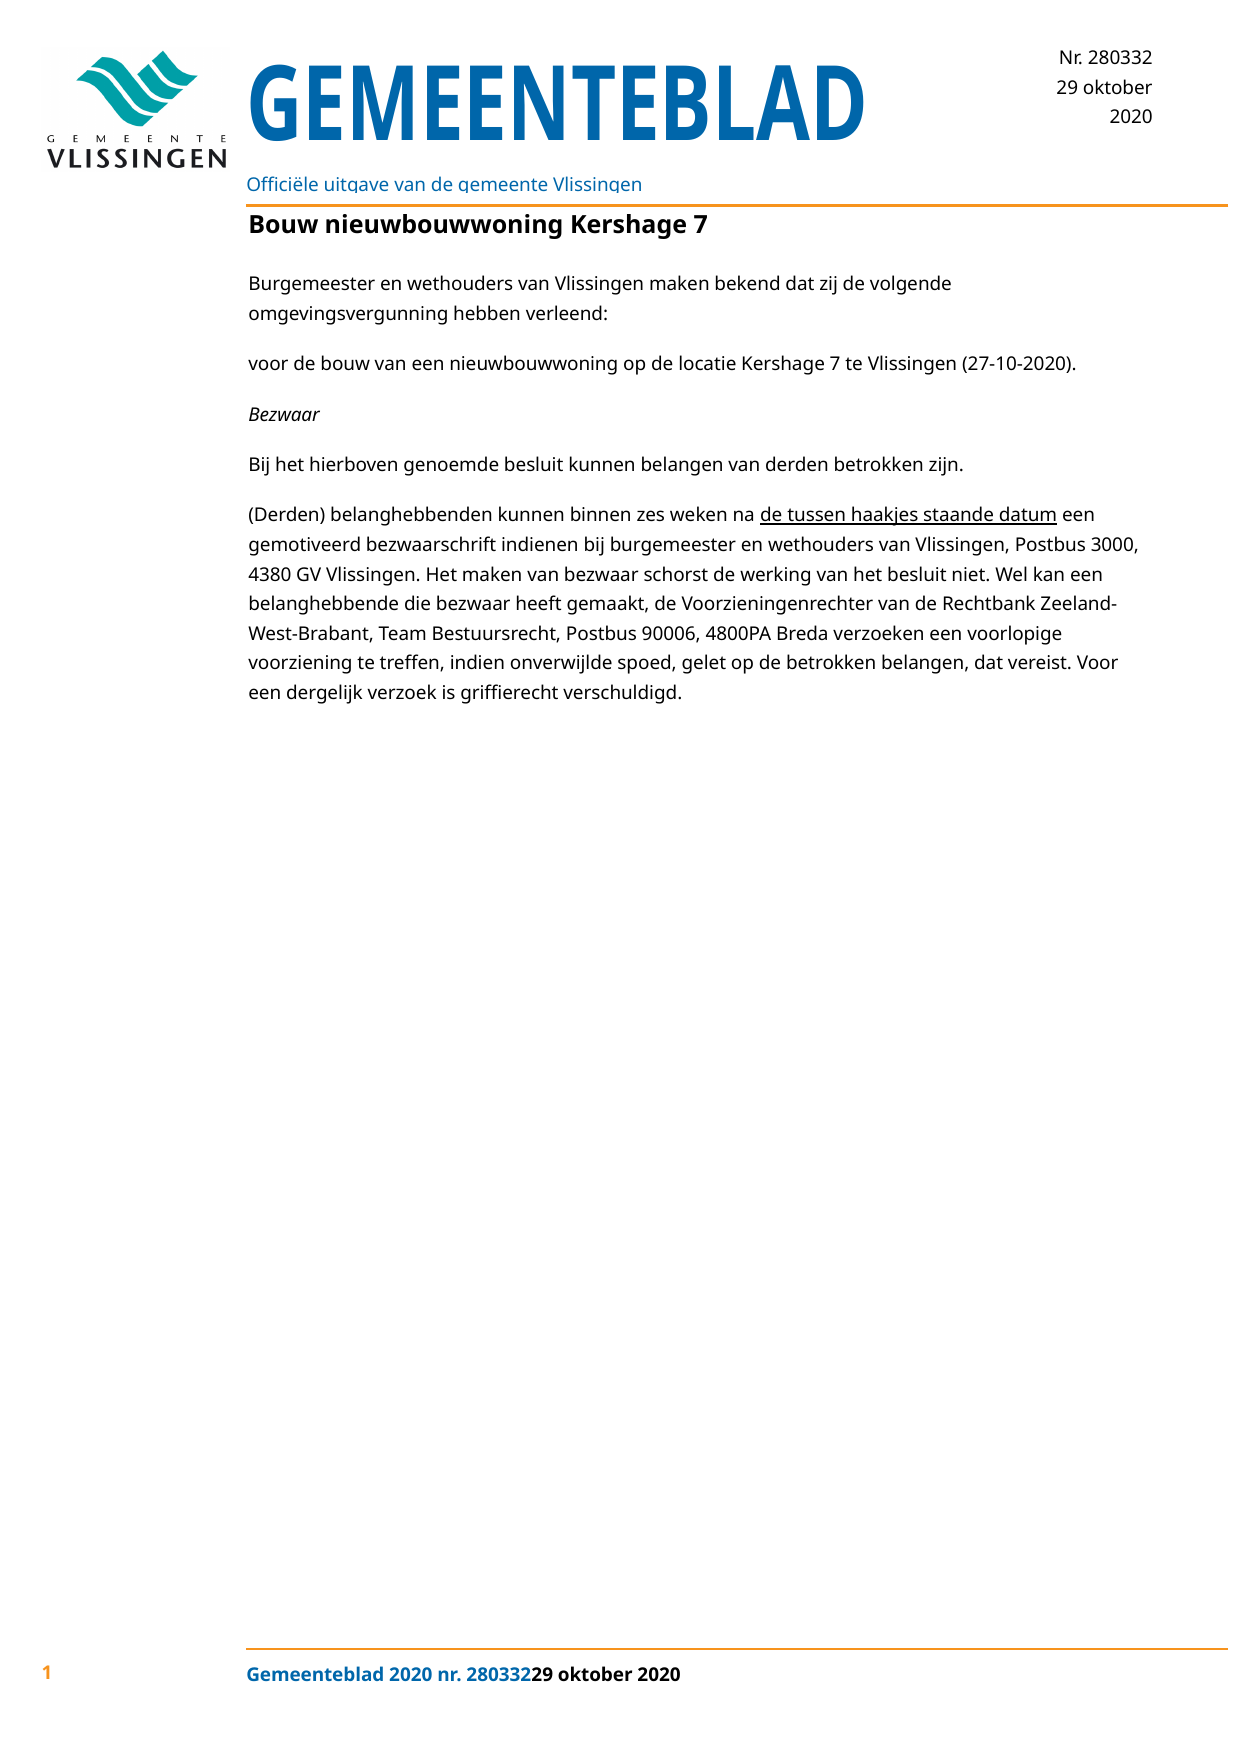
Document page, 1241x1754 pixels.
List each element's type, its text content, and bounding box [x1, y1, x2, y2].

text (Derden) belanghebbenden kunnen binnen zes weken na de tussen haakjes staande datum een gemotiveerd bezwaarschrift indienen bij burgemeester en wethouders van Vlissingen, Postbus 3000, 4380 GV Vlissingen. Het maken van bezwaar schorst de werking van het besluit niet. Wel kan een belanghebbende die bezwaar heeft gemaakt, de Voorzieningenrechter van de Rechtbank Zeeland-West-Brabant, Team Bestuursrecht, Postbus 90006, 4800PA Breda verzoeken een voorlopige voorziening te treffen, indien onverwijlde spoed, gelet op de betrokken belangen, dat vereist. Voor een dergelijk verzoek is griffierecht verschuldigd. [248, 502, 1152, 705]
text Bezwaar [248, 401, 1152, 426]
picture [41, 47, 231, 172]
text Burgemeester en wethouders van Vlissingen maken bekend dat zij de volgende omgevingsvergunning hebben verleend: [248, 270, 1152, 326]
text Bij het hierboven genoemde besluit kunnen belangen van derden betrokken zijn. [248, 451, 1152, 477]
text Bouw nieuwbouwwoning Kershage 7 [248, 207, 1152, 241]
text voor de bouw van een nieuwbouwwoning op de locatie Kershage 7 te Vlissingen (27-10-2020). [248, 350, 1152, 376]
